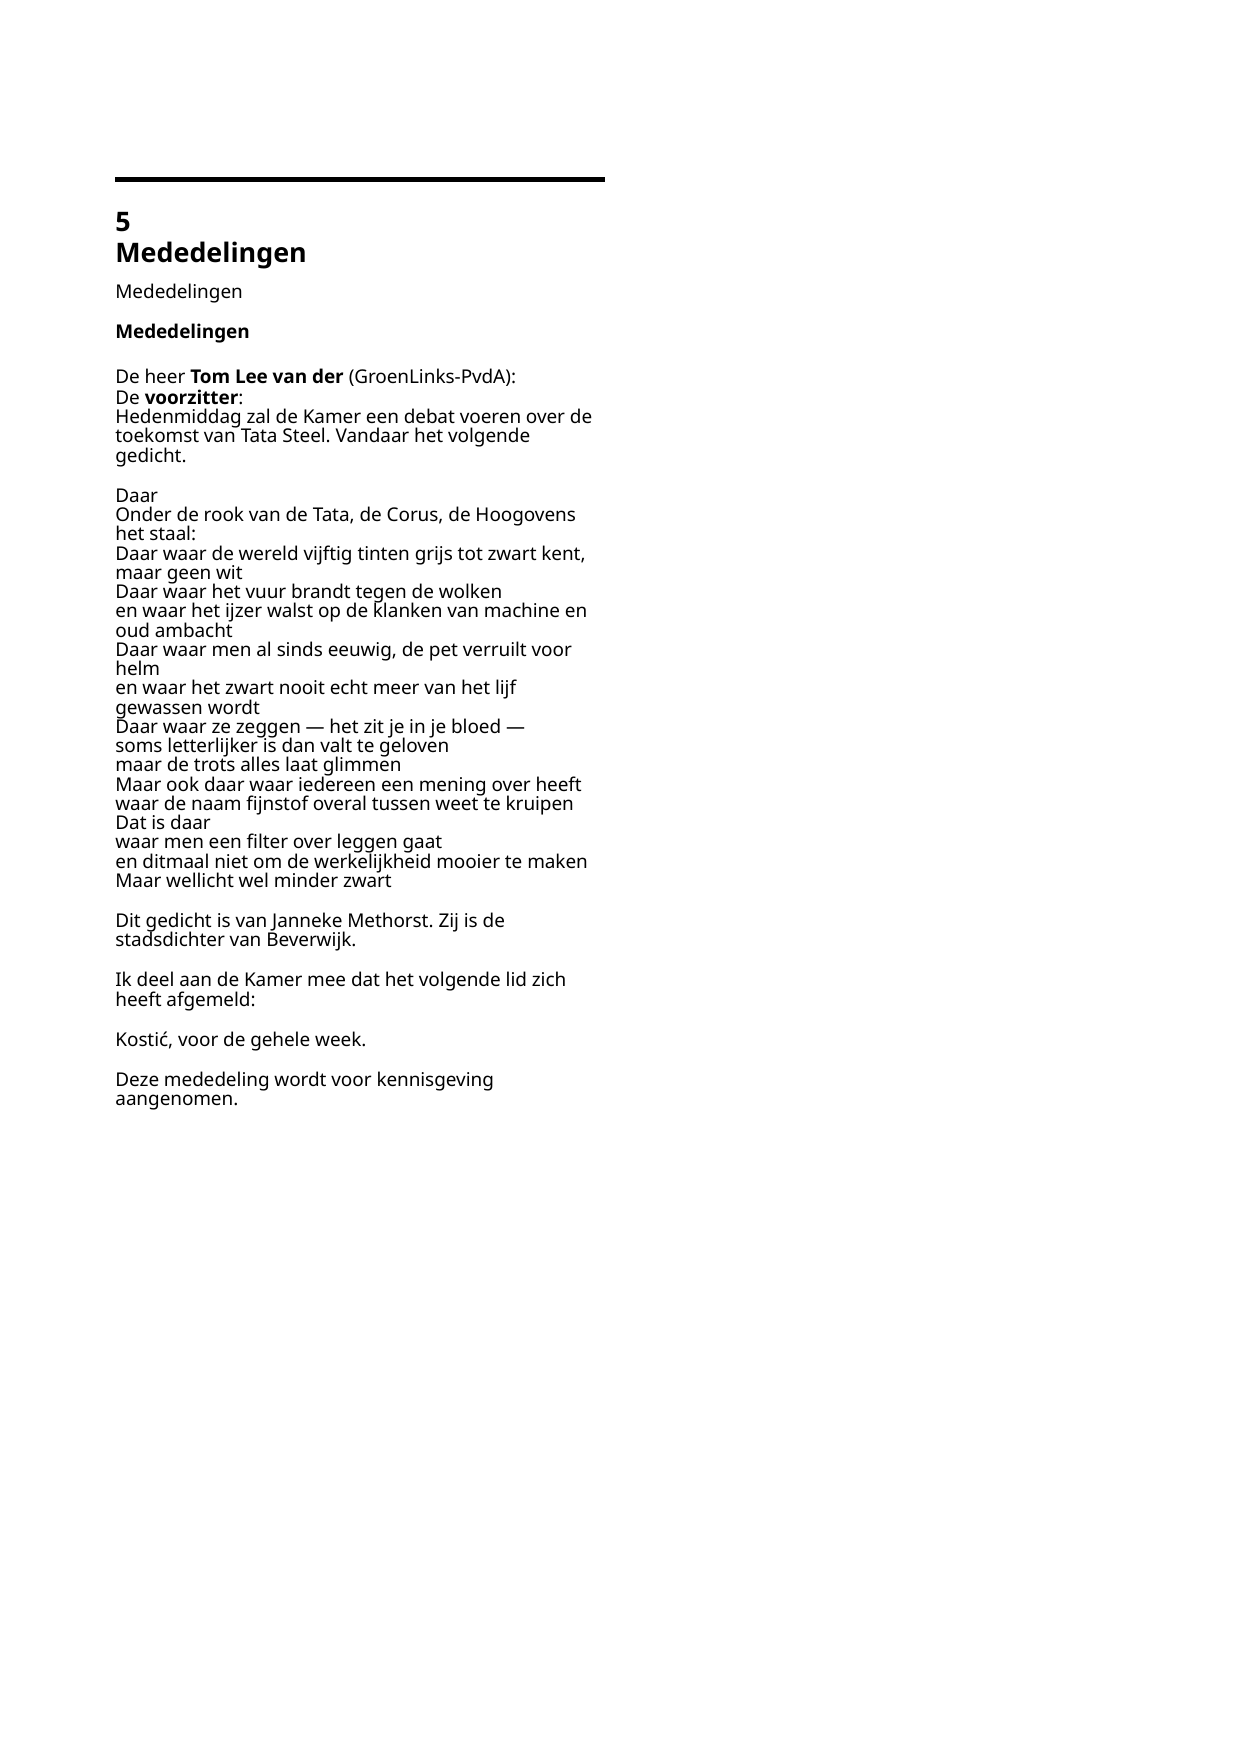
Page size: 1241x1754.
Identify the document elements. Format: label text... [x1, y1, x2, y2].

text maar de trots alles laat glimmen [115, 756, 605, 776]
text Daar waar men al sinds eeuwig, de pet verruilt voor helm [115, 641, 605, 679]
text Maar wellicht wel minder zwart [115, 872, 605, 891]
text waar de naam fijnstof overal tussen weet te kruipen [115, 795, 605, 814]
text waar men een filter over leggen gaat [115, 833, 605, 853]
text en waar het zwart nooit echt meer van het lijf gewassen wordt [115, 679, 605, 718]
text Ik deel aan de Kamer mee dat het volgende lid zich heeft afgemeld: [115, 971, 605, 1010]
text en ditmaal niet om de werkelijkheid mooier te maken [115, 853, 605, 872]
text Hedenmiddag zal de Kamer een debat voeren over de toekomst van Tata Steel. Vandaar het volgende gedicht. [115, 408, 605, 466]
text Deze mededeling wordt voor kennisgeving aangenomen. [115, 1071, 605, 1109]
text Onder de rook van de Tata, de Corus, de Hoogovens het staal: [115, 506, 605, 544]
text Daar waar ze zeggen — het zit je in je bloed — [115, 718, 605, 737]
text Mededelingen [115, 323, 605, 342]
text Daar [115, 487, 605, 506]
text De voorzitter: [115, 389, 605, 408]
text Mededelingen [115, 283, 605, 302]
text soms letterlijker is dan valt te geloven [115, 737, 605, 756]
text en waar het ijzer walst op de klanken van machine en oud ambacht [115, 602, 605, 641]
text Mededelingen [115, 239, 605, 283]
text De heer Tom Lee van der (GroenLinks-PvdA): [115, 363, 605, 389]
text Daar waar de wereld vijftig tinten grijs tot zwart kent, maar geen wit [115, 544, 605, 583]
text Daar waar het vuur brandt tegen de wolken [115, 583, 605, 602]
text Kostić, voor de gehele week. [115, 1031, 605, 1050]
text Maar ook daar waar iedereen een mening over heeft [115, 776, 605, 795]
text Dit gedicht is van Janneke Methorst. Zij is de stadsdichter van Beverwijk. [115, 912, 605, 951]
text 5 [115, 203, 605, 239]
text Dat is daar [115, 814, 605, 833]
